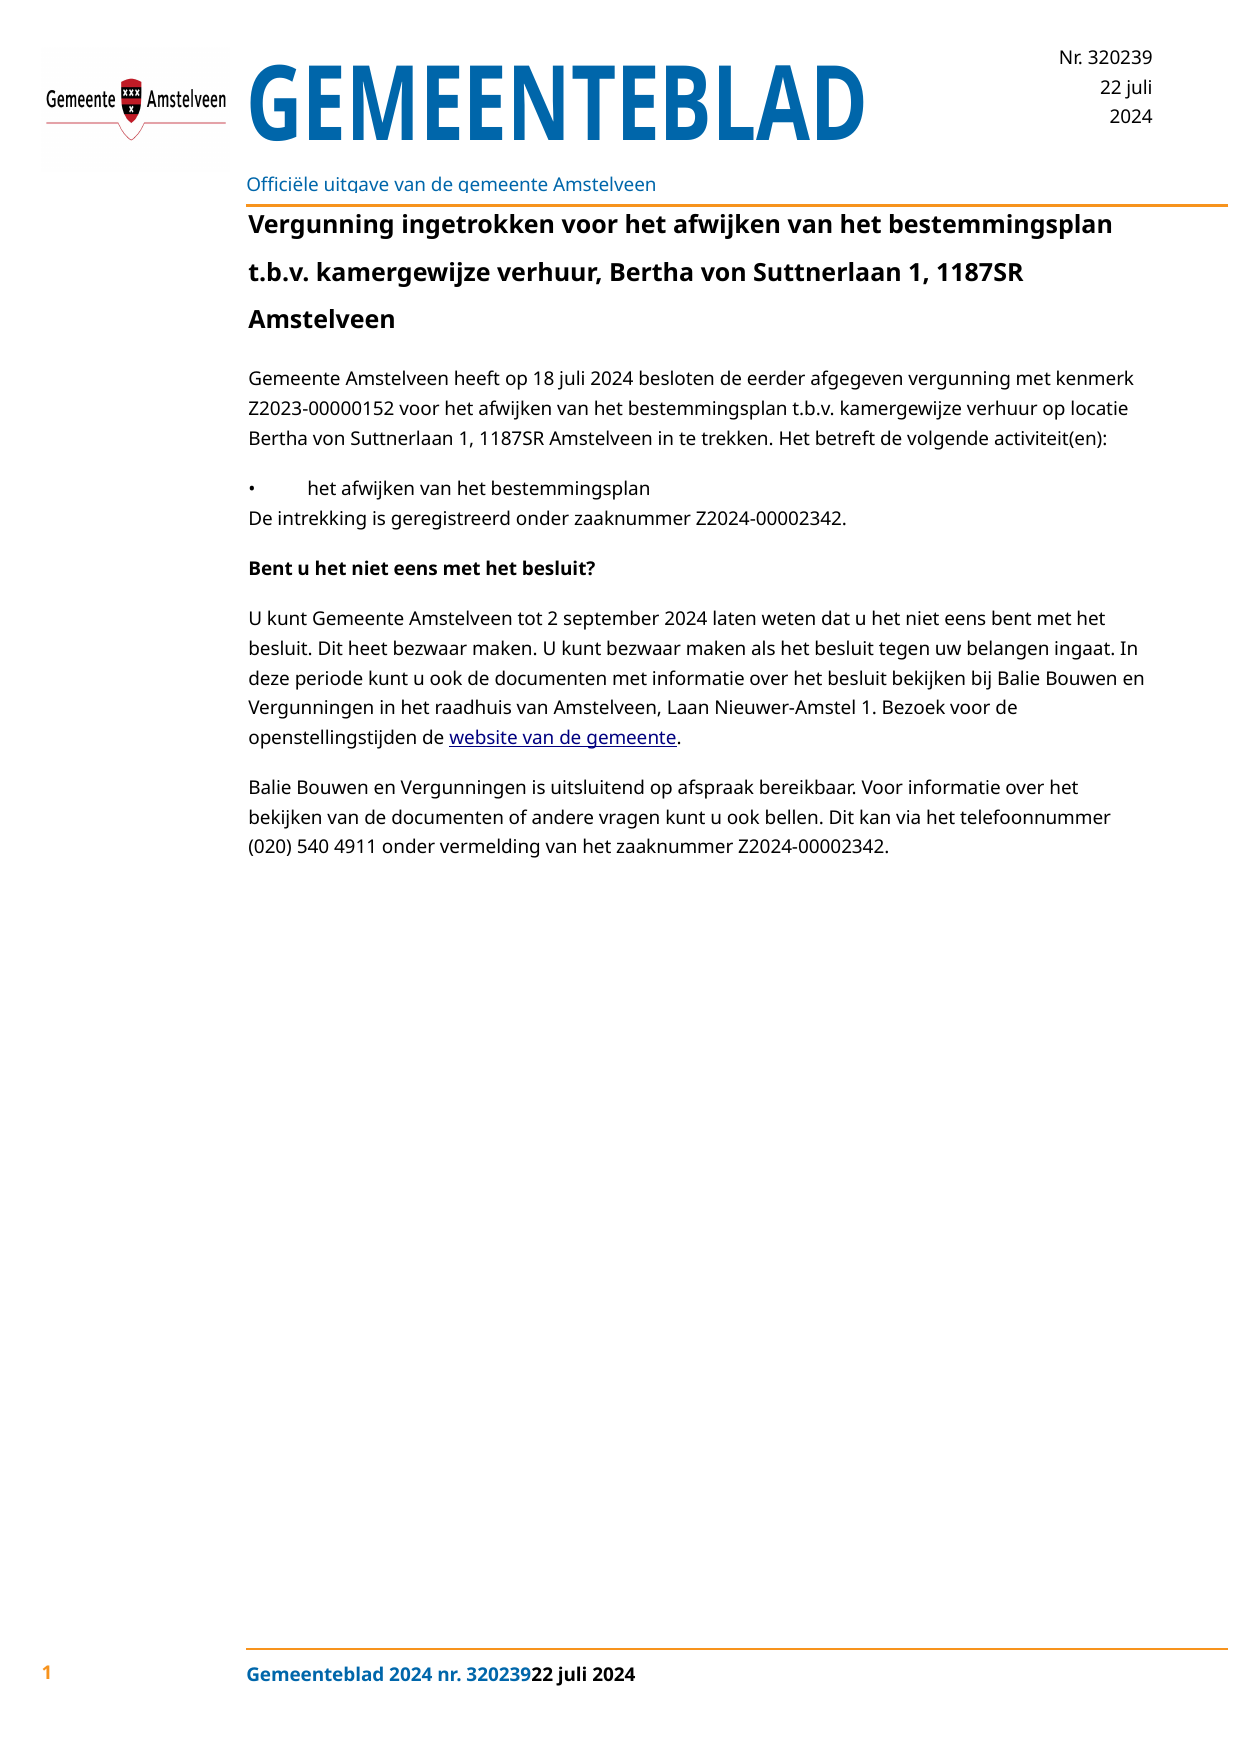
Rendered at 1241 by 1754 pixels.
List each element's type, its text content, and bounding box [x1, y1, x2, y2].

text U kunt Gemeente Amstelveen tot 2 september 2024 laten weten dat u het niet eens bent met het besluit. Dit heet bezwaar maken. U kunt bezwaar maken als het besluit tegen uw belangen ingaat. In deze periode kunt u ook de documenten met informatie over het besluit bekijken bij Balie Bouwen en Vergunningen in het raadhuis van Amstelveen, Laan Nieuwer-Amstel 1. Bezoek voor de openstellingstijden de website van de gemeente. [248, 606, 1152, 749]
text Bent u het niet eens met het besluit? [248, 555, 1152, 581]
text De intrekking is geregistreerd onder zaaknummer Z2024-00002342. [248, 505, 1152, 530]
text Balie Bouwen en Vergunningen is uitsluitend op afspraak bereikbaar. Voor informatie over het bekijken van de documenten of andere vragen kunt u ook bellen. Dit kan via het telefoonnummer (020) 540 4911 onder vermelding van het zaaknummer Z2024-00002342. [248, 774, 1152, 859]
list het afwijken van het bestemmingsplan [248, 475, 1152, 501]
text Vergunning ingetrokken voor het afwijken van het bestemmingsplan t.b.v. kamergewijze verhuur, Bertha von Suttnerlaan 1, 1187SR Amstelveen [248, 207, 1152, 336]
text Gemeente Amstelveen heeft op 18 juli 2024 besloten de eerder afgegeven vergunning met kenmerk Z2023-00000152 voor het afwijken van het bestemmingsplan t.b.v. kamergewijze verhuur op locatie Bertha von Suttnerlaan 1, 1187SR Amstelveen in te trekken. Het betreft de volgende activiteit(en): [248, 366, 1152, 450]
picture [41, 47, 231, 172]
